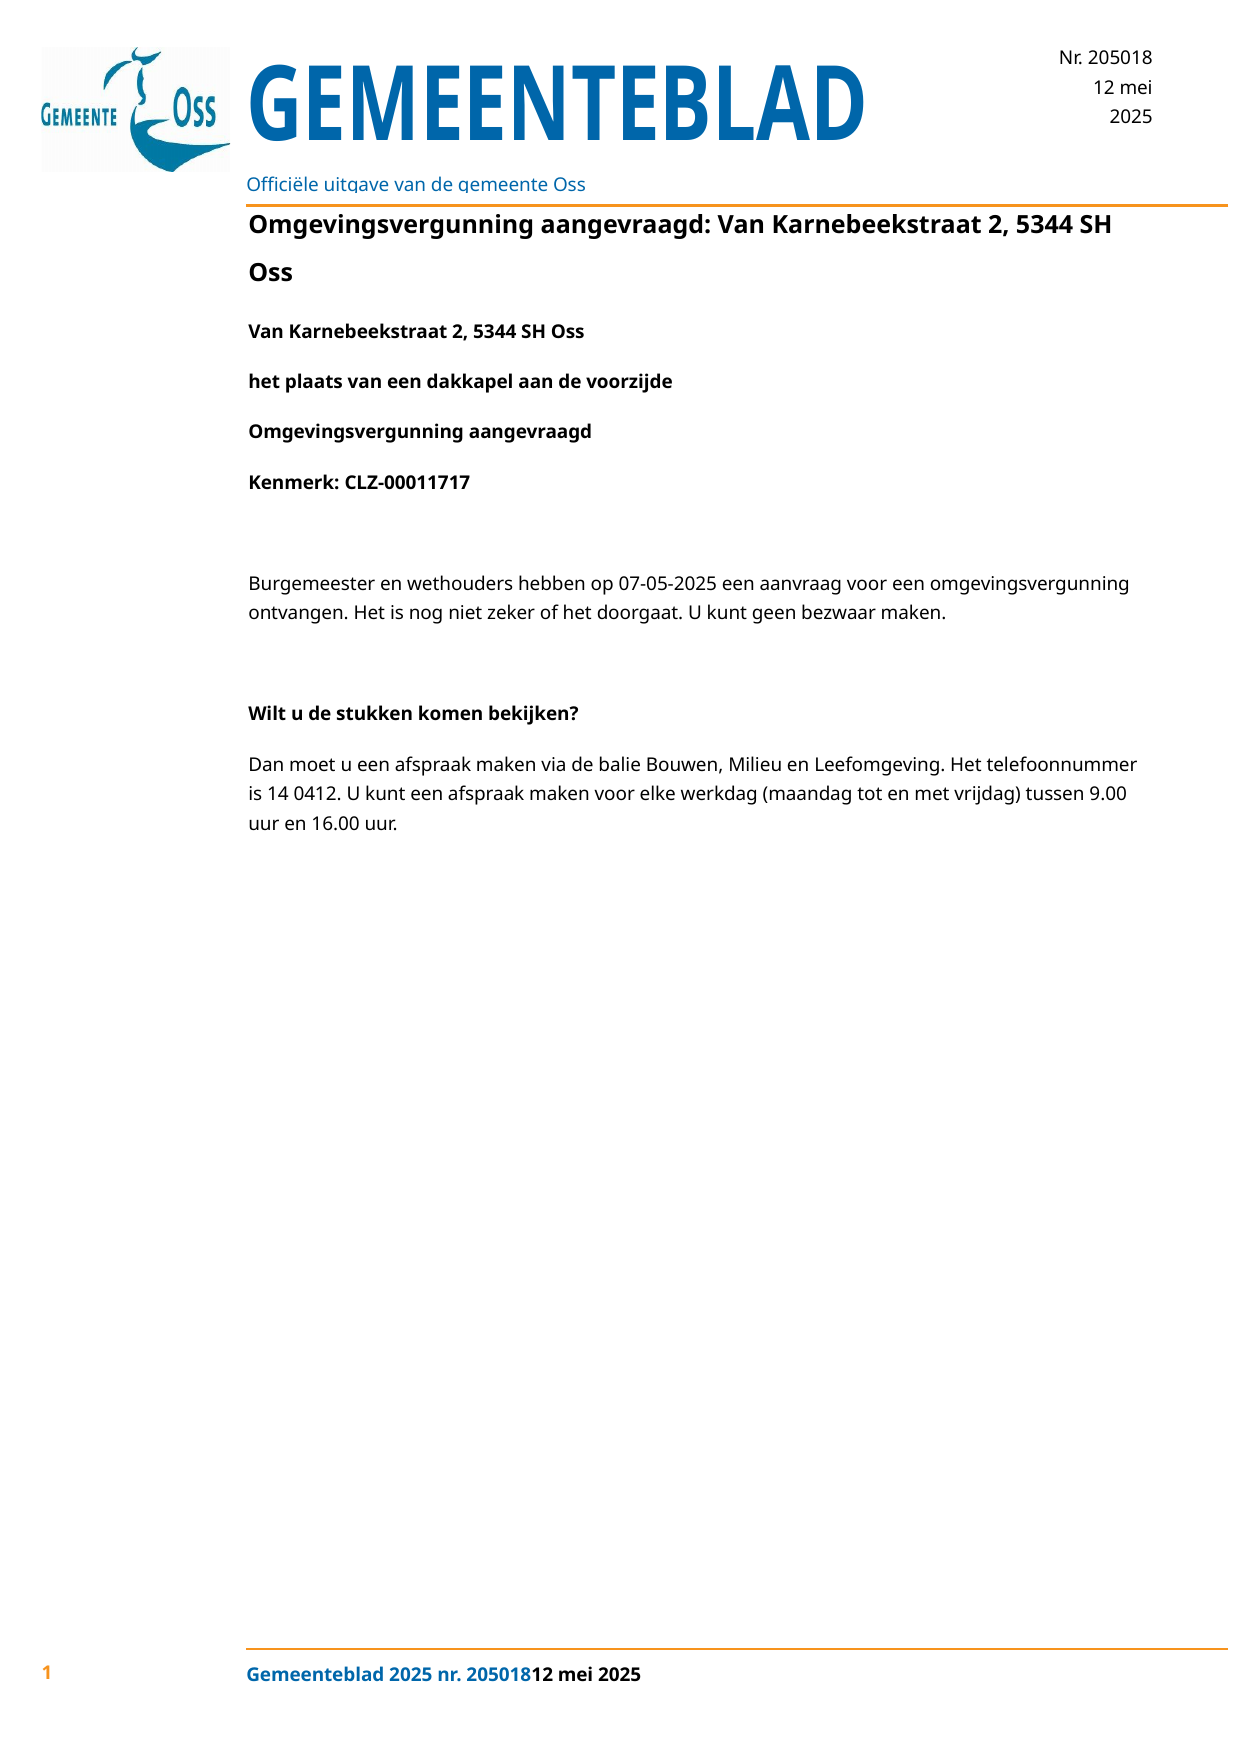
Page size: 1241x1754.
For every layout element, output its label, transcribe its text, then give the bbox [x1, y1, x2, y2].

text Van Karnebeekstraat 2, 5344 SH Oss [248, 318, 1152, 344]
picture [41, 47, 231, 172]
text Omgevingsvergunning aangevraagd: Van Karnebeekstraat 2, 5344 SH Oss [248, 207, 1152, 288]
text Burgemeester en wethouders hebben op 07-05-2025 een aanvraag voor een omgevingsvergunning ontvangen. Het is nog niet zeker of het doorgaat. U kunt geen bezwaar maken. [248, 570, 1152, 625]
text Omgevingsvergunning aangevraagd [248, 419, 1152, 444]
text Dan moet u een afspraak maken via de balie Bouwen, Milieu en Leefomgeving. Het telefoonnummer is 14 0412. U kunt een afspraak maken voor elke werkdag (maandag tot en met vrijdag) tussen 9.00 uur en 16.00 uur. [248, 751, 1152, 836]
text Kenmerk: CLZ-00011717 [248, 469, 1152, 495]
text Wilt u de stukken komen bekijken? [248, 700, 1152, 726]
text het plaats van een dakkapel aan de voorzijde [248, 368, 1152, 394]
